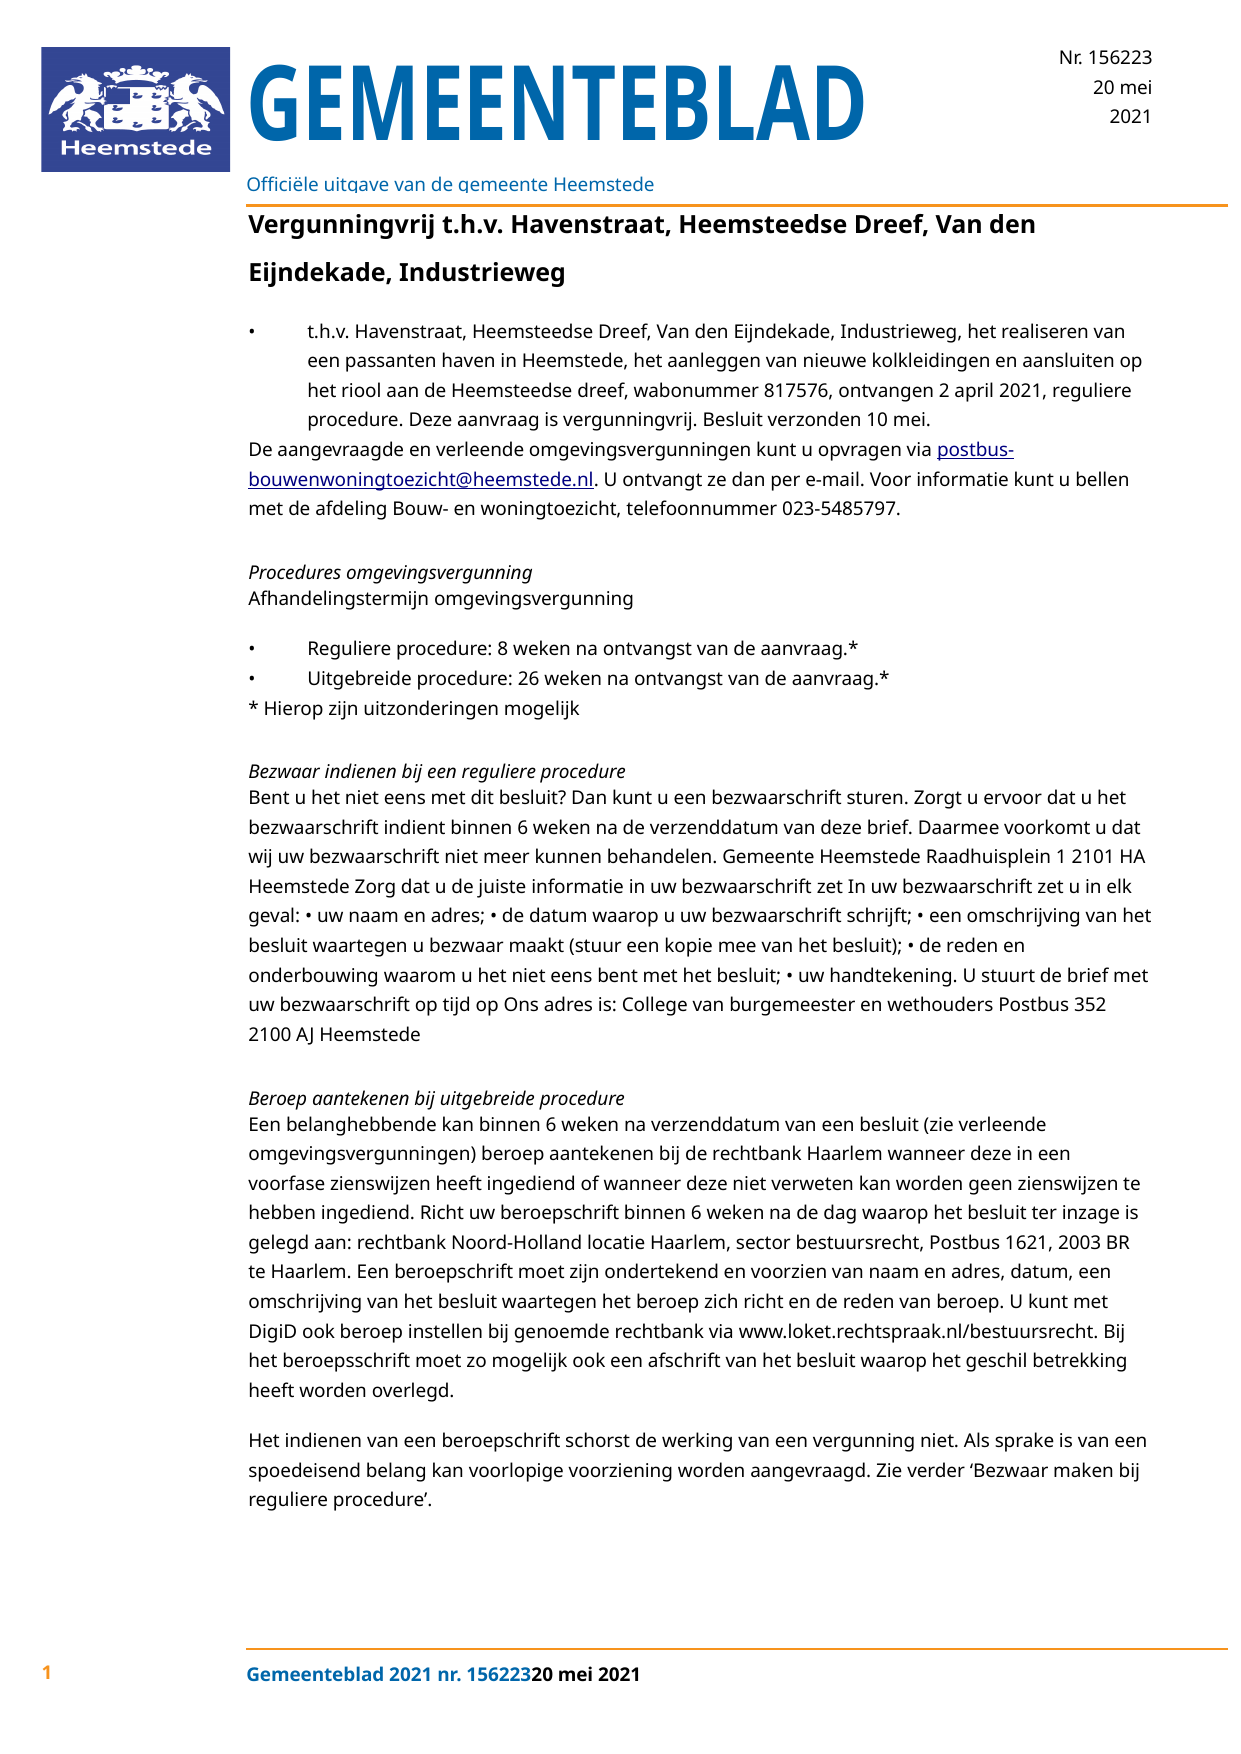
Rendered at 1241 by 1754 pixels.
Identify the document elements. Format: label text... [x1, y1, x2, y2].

text Vergunningvrij t.h.v. Havenstraat, Heemsteedse Dreef, Van den Eijndekade, Industrieweg [248, 207, 1152, 288]
text Bezwaar indienen bij een reguliere procedure [248, 759, 1152, 784]
text Een belanghebbende kan binnen 6 weken na verzenddatum van een besluit (zie verleende omgevingsvergunningen) beroep aantekenen bij de rechtbank Haarlem wanneer deze in een voorfase zienswijzen heeft ingediend of wanneer deze niet verweten kan worden geen zienswijzen te hebben ingediend. Richt uw beroepschrift binnen 6 weken na de dag waarop het besluit ter inzage is gelegd aan: rechtbank Noord-Holland locatie Haarlem, sector bestuursrecht, Postbus 1621, 2003 BR te Haarlem. Een beroepschrift moet zijn ondertekend en voorzien van naam en adres, datum, een omschrijving van het besluit waartegen het beroep zich richt en de reden van beroep. U kunt met DigiD ook beroep instellen bij genoemde rechtbank via www.loket.rechtspraak.nl/bestuursrecht. Bij het beroepsschrift moet zo mogelijk ook een afschrift van het besluit waarop het geschil betrekking heeft worden overlegd. [248, 1111, 1152, 1403]
text Beroep aantekenen bij uitgebreide procedure [248, 1085, 1152, 1111]
list Reguliere procedure: 8 weken na ontvangst van de aanvraag.* [248, 636, 1152, 661]
text Procedures omgevingsvergunning [248, 559, 1152, 585]
text Afhandelingstermijn omgevingsvergunning [248, 585, 1152, 611]
list Uitgebreide procedure: 26 weken na ontvangst van de aanvraag.* [248, 665, 1152, 691]
text Bent u het niet eens met dit besluit? Dan kunt u een bezwaarschrift sturen. Zorgt u ervoor dat u het bezwaarschrift indient binnen 6 weken na de verzenddatum van deze brief. Daarmee voorkomt u dat wij uw bezwaarschrift niet meer kunnen behandelen. Gemeente Heemstede Raadhuisplein 1 2101 HA Heemstede Zorg dat u de juiste informatie in uw bezwaarschrift zet In uw bezwaarschrift zet u in elk geval: • uw naam en adres; • de datum waarop u uw bezwaarschrift schrijft; • een omschrijving van het besluit waartegen u bezwaar maakt (stuur een kopie mee van het besluit); • de reden en onderbouwing waarom u het niet eens bent met het besluit; • uw handtekening. U stuurt de brief met uw bezwaarschrift op tijd op Ons adres is: College van burgemeester en wethouders Postbus 352 2100 AJ Heemstede [248, 784, 1152, 1047]
text * Hierop zijn uitzonderingen mogelijk [248, 695, 1152, 720]
picture [41, 47, 231, 172]
text De aangevraagde en verleende omgevingsvergunningen kunt u opvragen via postbus-bouwenwoningtoezicht@heemstede.nl. U ontvangt ze dan per e-mail. Voor informatie kunt u bellen met de afdeling Bouw- en woningtoezicht, telefoonnummer 023-5485797. [248, 436, 1152, 521]
list t.h.v. Havenstraat, Heemsteedse Dreef, Van den Eijndekade, Industrieweg, het realiseren van een passanten haven in Heemstede, het aanleggen van nieuwe kolkleidingen en aansluiten op het riool aan de Heemsteedse dreef, wabonummer 817576, ontvangen 2 april 2021, reguliere procedure. Deze aanvraag is vergunningvrij. Besluit verzonden 10 mei. [248, 318, 1152, 432]
text Het indienen van een beroepschrift schorst de werking van een vergunning niet. Als sprake is van een spoedeisend belang kan voorlopige voorziening worden aangevraagd. Zie verder ‘Bezwaar maken bij reguliere procedure’. [248, 1427, 1152, 1512]
